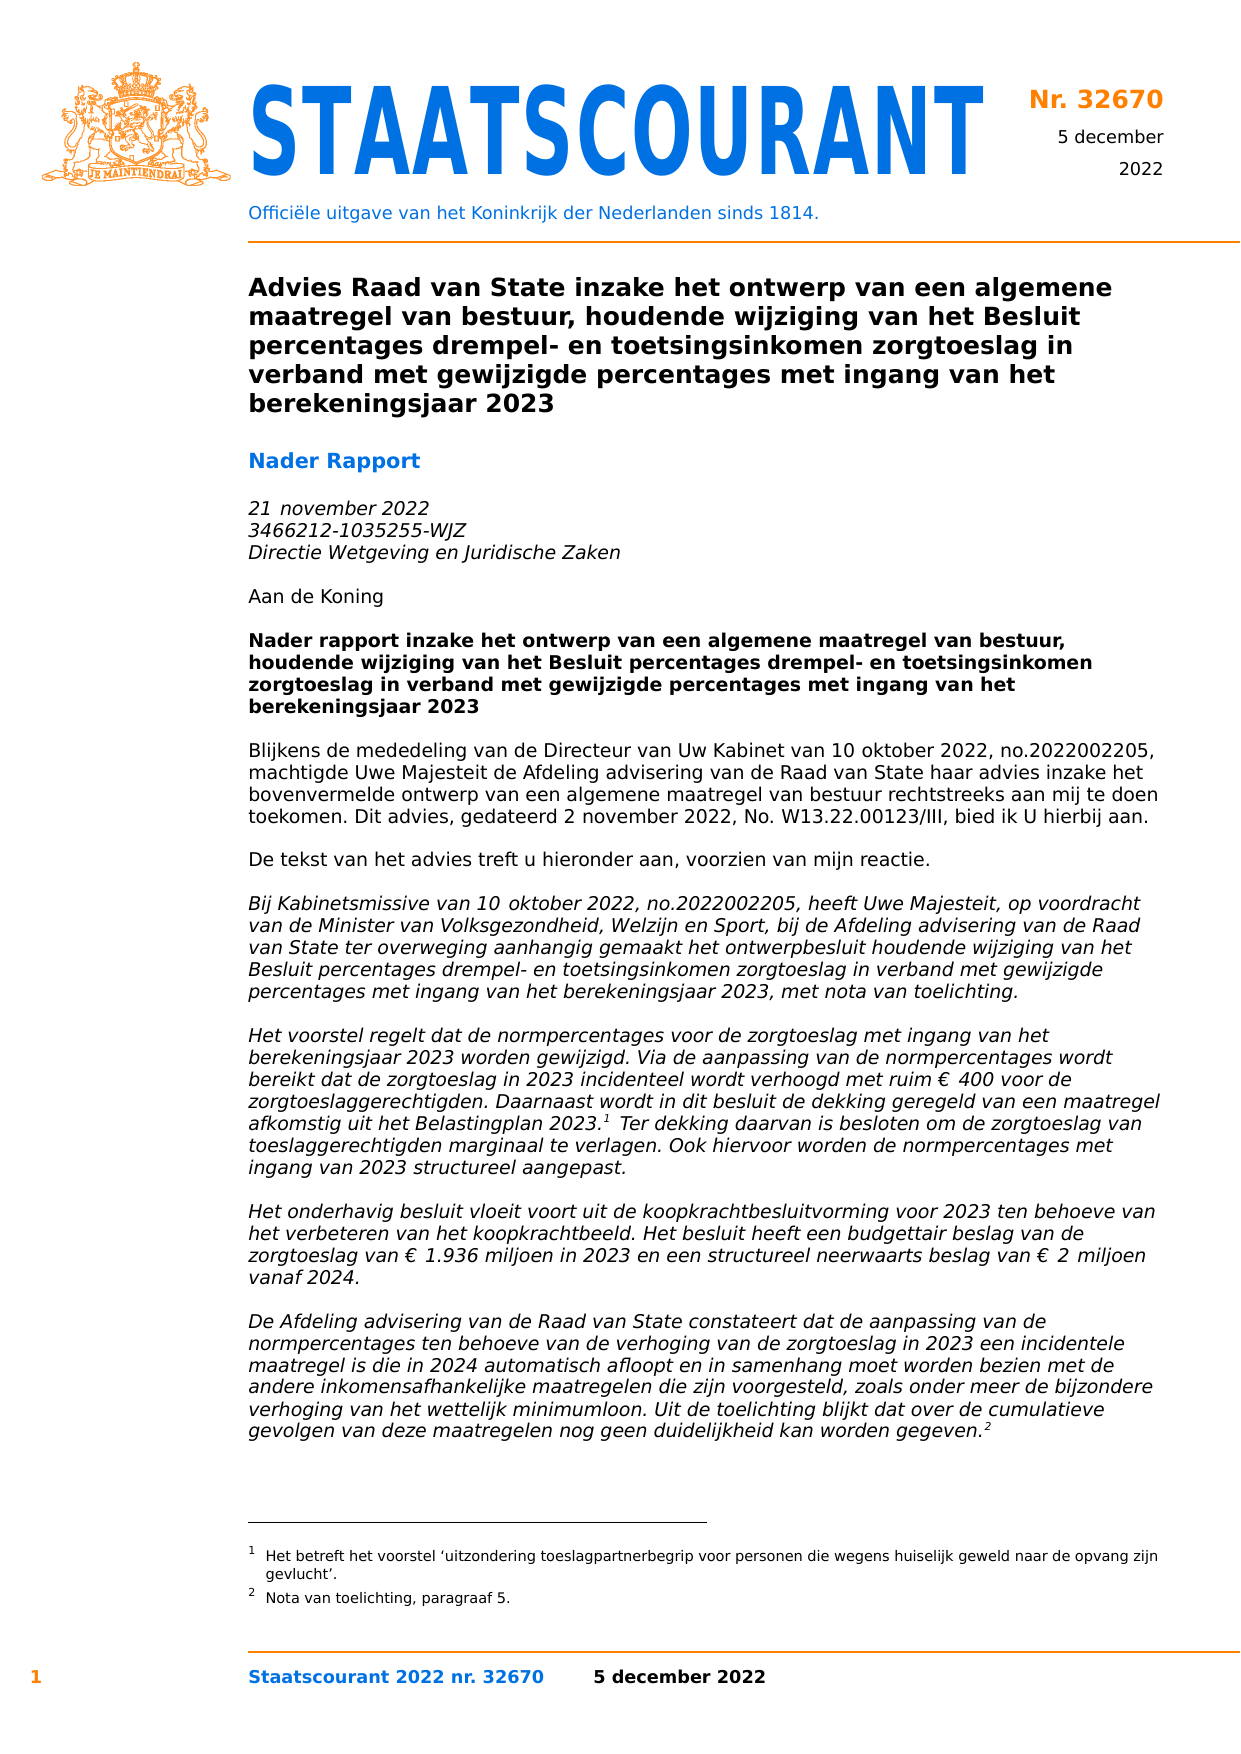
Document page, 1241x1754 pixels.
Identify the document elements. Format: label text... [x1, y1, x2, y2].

table_cell 2022 [998, 153, 1240, 203]
text Het voorstel regelt dat de normpercentages voor de zorgtoeslag met ingang van het berekeningsjaar 2023 worden gewijzigd. Via de aanpassing van de normpercentages wordt bereikt dat de zorgtoeslag in 2023 incidenteel wordt verhoogd met ruim € 400 voor de zorgtoeslaggerechtigden. Daarnaast wordt in dit besluit de dekking geregeld van een maatregel afkomstig uit het Belastingplan 2023. Ter dekking daarvan is besloten om de zorgtoeslag van toeslaggerechtigden marginaal te verlagen. Ook hiervoor worden de normpercentages met ingang van 2023 structureel aangepast. [248, 1025, 1163, 1179]
text De tekst van het advies treft u hieronder aan, voorzien van mijn reactie. [248, 849, 1163, 871]
table_header STAATSCOURANT [248, 62, 998, 203]
text Bij Kabinetsmissive van 10 oktober 2022, no.2022002205, heeft Uwe Majesteit, op voordracht van de Minister van Volksgezondheid, Welzijn en Sport, bij de Afdeling advisering van de Raad van State ter overweging aanhangig gemaakt het ontwerpbesluit houdende wijziging van het Besluit percentages drempel- en toetsingsinkomen zorgtoeslag in verband met gewijzigde percentages met ingang van het berekeningsjaar 2023, met nota van toelichting. [248, 893, 1163, 1003]
text Het onderhavig besluit vloeit voort uit de koopkrachtbesluitvorming voor 2023 ten behoeve van het verbeteren van het koopkrachtbeeld. Het besluit heeft een budgettair beslag van de zorgtoeslag van € 1.936 miljoen in 2023 en een structureel neerwaarts beslag van € 2 miljoen vanaf 2024. [248, 1201, 1163, 1289]
text Nader rapport inzake het ontwerp van een algemene maatregel van bestuur, houdende wijziging van het Besluit percentages drempel- en toetsingsinkomen zorgtoeslag in verband met gewijzigde percentages met ingang van het berekeningsjaar 2023 [248, 630, 1163, 718]
text Nota van toelichting, paragraaf 5. [248, 1586, 1163, 1608]
text Aan de Koning [248, 586, 1163, 608]
subtitle Nader Rapport [248, 449, 1163, 473]
text Directie Wetgeving en Juridische Zaken [248, 542, 1163, 564]
text Het betreft het voorstel ‘uitzondering toeslagpartnerbegrip voor personen die wegens huiselijk geweld naar de opvang zijn gevlucht’. [248, 1544, 1163, 1583]
table_header Nr. 32670 [998, 62, 1240, 121]
text 3466212-1035255-WJZ [248, 520, 1163, 542]
subtitle Advies Raad van State inzake het ontwerp van een algemene maatregel van bestuur, houdende wijziging van het Besluit percentages drempel- en toetsingsinkomen zorgtoeslag in verband met gewijzigde percentages met ingang van het berekeningsjaar 2023 [248, 273, 1163, 419]
table_header [25, 62, 248, 241]
table_cell 5 december [998, 121, 1240, 153]
text De Afdeling advisering van de Raad van State constateert dat de aanpassing van de normpercentages ten behoeve van de verhoging van de zorgtoeslag in 2023 een incidentele maatregel is die in 2024 automatisch afloopt en in samenhang moet worden bezien met de andere inkomensafhankelijke maatregelen die zijn voorgesteld, zoals onder meer de bijzondere verhoging van het wettelijk minimumloon. Uit de toelichting blijkt dat over de cumulatieve gevolgen van deze maatregelen nog geen duidelijkheid kan worden gegeven. [248, 1311, 1163, 1442]
picture [41, 62, 231, 186]
table_cell Officiële uitgave van het Koninkrijk der Nederlanden sinds 1814. [248, 203, 1240, 241]
text Blijkens de mededeling van de Directeur van Uw Kabinet van 10 oktober 2022, no.2022002205, machtigde Uwe Majesteit de Afdeling advisering van de Raad van State haar advies inzake het bovenvermelde ontwerp van een algemene maatregel van bestuur rechtstreeks aan mij te doen toekomen. Dit advies, gedateerd 2 november 2022, No. W13.22.00123/III, bied ik U hierbij aan. [248, 739, 1163, 827]
text 21 november 2022 [248, 498, 1163, 520]
